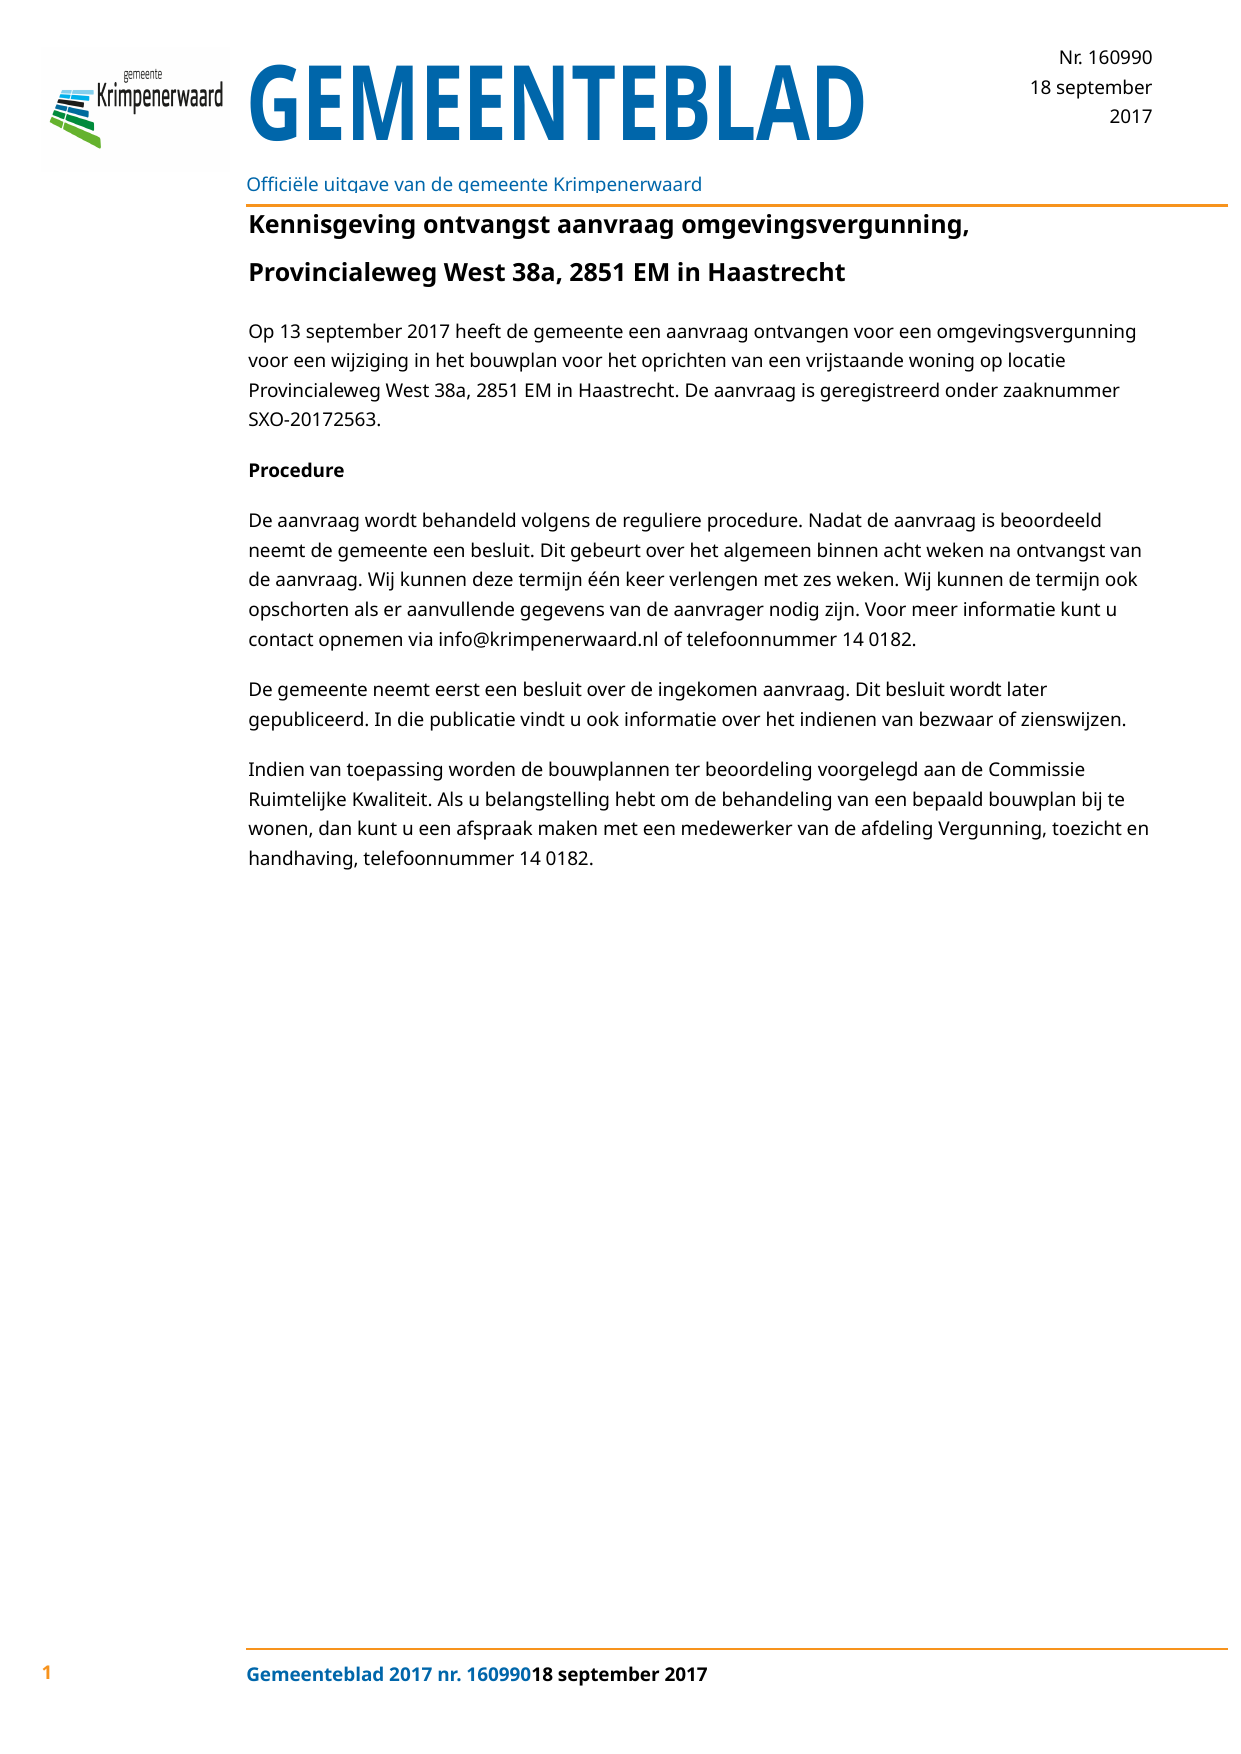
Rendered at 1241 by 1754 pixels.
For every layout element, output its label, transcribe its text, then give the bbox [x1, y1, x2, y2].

text De aanvraag wordt behandeld volgens de reguliere procedure. Nadat de aanvraag is beoordeeld neemt de gemeente een besluit. Dit gebeurt over het algemeen binnen acht weken na ontvangst van de aanvraag. Wij kunnen deze termijn één keer verlengen met zes weken. Wij kunnen de termijn ook opschorten als er aanvullende gegevens van de aanvrager nodig zijn. Voor meer informatie kunt u contact opnemen via info@krimpenerwaard.nl of telefoonnummer 14 0182. [248, 507, 1152, 652]
text Op 13 september 2017 heeft de gemeente een aanvraag ontvangen voor een omgevingsvergunning voor een wijziging in het bouwplan voor het oprichten van een vrijstaande woning op locatie Provincialeweg West 38a, 2851 EM in Haastrecht. De aanvraag is geregistreerd onder zaaknummer SXO-20172563. [248, 318, 1152, 432]
text Kennisgeving ontvangst aanvraag omgevingsvergunning, Provincialeweg West 38a, 2851 EM in Haastrecht [248, 207, 1152, 288]
text Indien van toepassing worden de bouwplannen ter beoordeling voorgelegd aan de Commissie Ruimtelijke Kwaliteit. Als u belangstelling hebt om de behandeling van een bepaald bouwplan bij te wonen, dan kunt u een afspraak maken met een medewerker van de afdeling Vergunning, toezicht en handhaving, telefoonnummer 14 0182. [248, 756, 1152, 871]
picture [41, 47, 231, 172]
text Procedure [248, 457, 1152, 483]
text De gemeente neemt eerst een besluit over de ingekomen aanvraag. Dit besluit wordt later gepubliceerd. In die publicatie vindt u ook informatie over het indienen van bezwaar of zienswijzen. [248, 676, 1152, 732]
